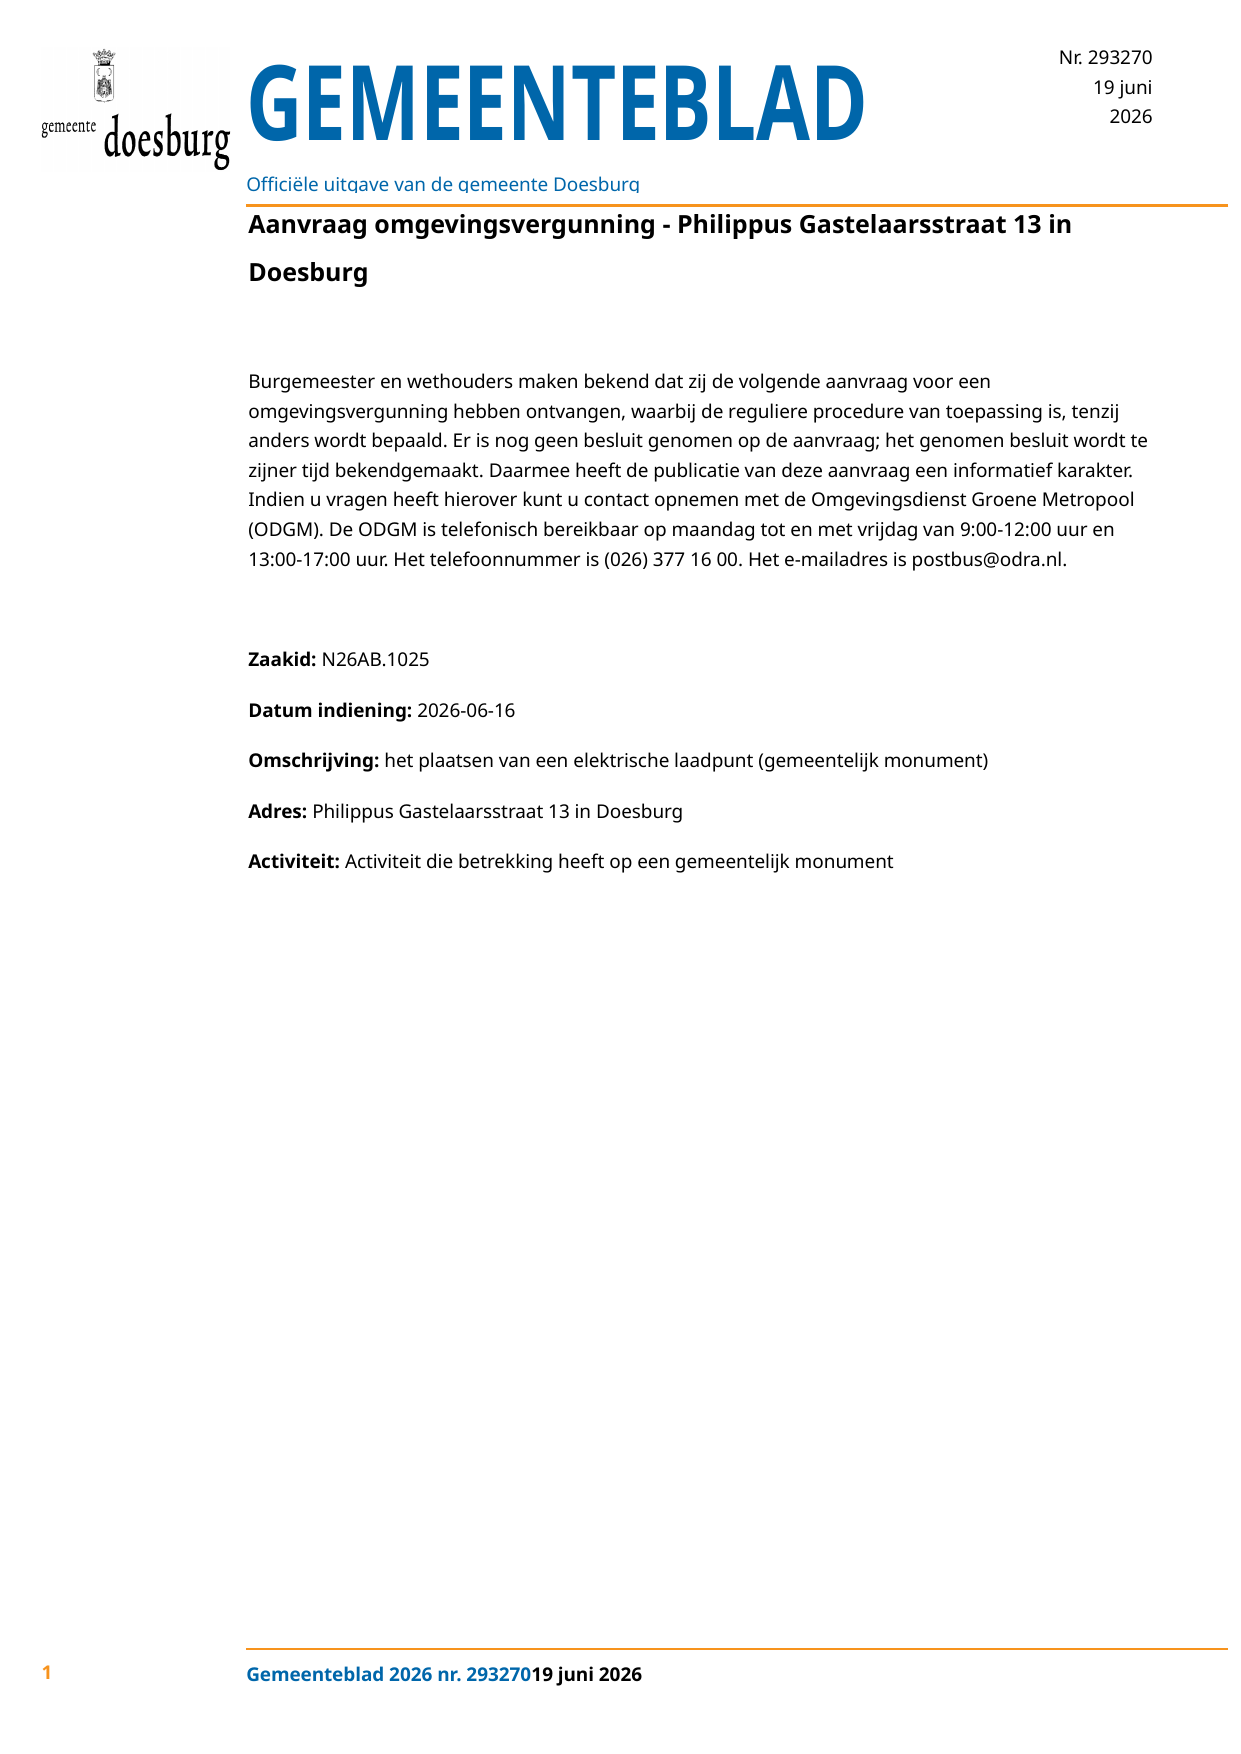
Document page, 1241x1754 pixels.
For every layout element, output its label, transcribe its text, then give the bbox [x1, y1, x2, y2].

picture [41, 47, 231, 172]
text Aanvraag omgevingsvergunning - Philippus Gastelaarsstraat 13 in Doesburg [248, 207, 1152, 288]
text Activiteit: Activiteit die betrekking heeft op een gemeentelijk monument [248, 848, 1152, 874]
text Adres: Philippus Gastelaarsstraat 13 in Doesburg [248, 798, 1152, 824]
text Omschrijving: het plaatsen van een elektrische laadpunt (gemeentelijk monument) [248, 747, 1152, 773]
text Datum indiening: 2026-06-16 [248, 697, 1152, 723]
text Burgemeester en wethouders maken bekend dat zij de volgende aanvraag voor een omgevingsvergunning hebben ontvangen, waarbij de reguliere procedure van toepassing is, tenzij anders wordt bepaald. Er is nog geen besluit genomen op de aanvraag; het genomen besluit wordt te zijner tijd bekendgemaakt. Daarmee heeft de publicatie van deze aanvraag een informatief karakter. Indien u vragen heeft hierover kunt u contact opnemen met de Omgevingsdienst Groene Metropool (ODGM). De ODGM is telefonisch bereikbaar op maandag tot en met vrijdag van 9:00-12:00 uur en 13:00-17:00 uur. Het telefoonnummer is (026) 377 16 00. Het e-mailadres is postbus@odra.nl. [248, 368, 1152, 572]
text Zaakid: N26AB.1025 [248, 647, 1152, 672]
